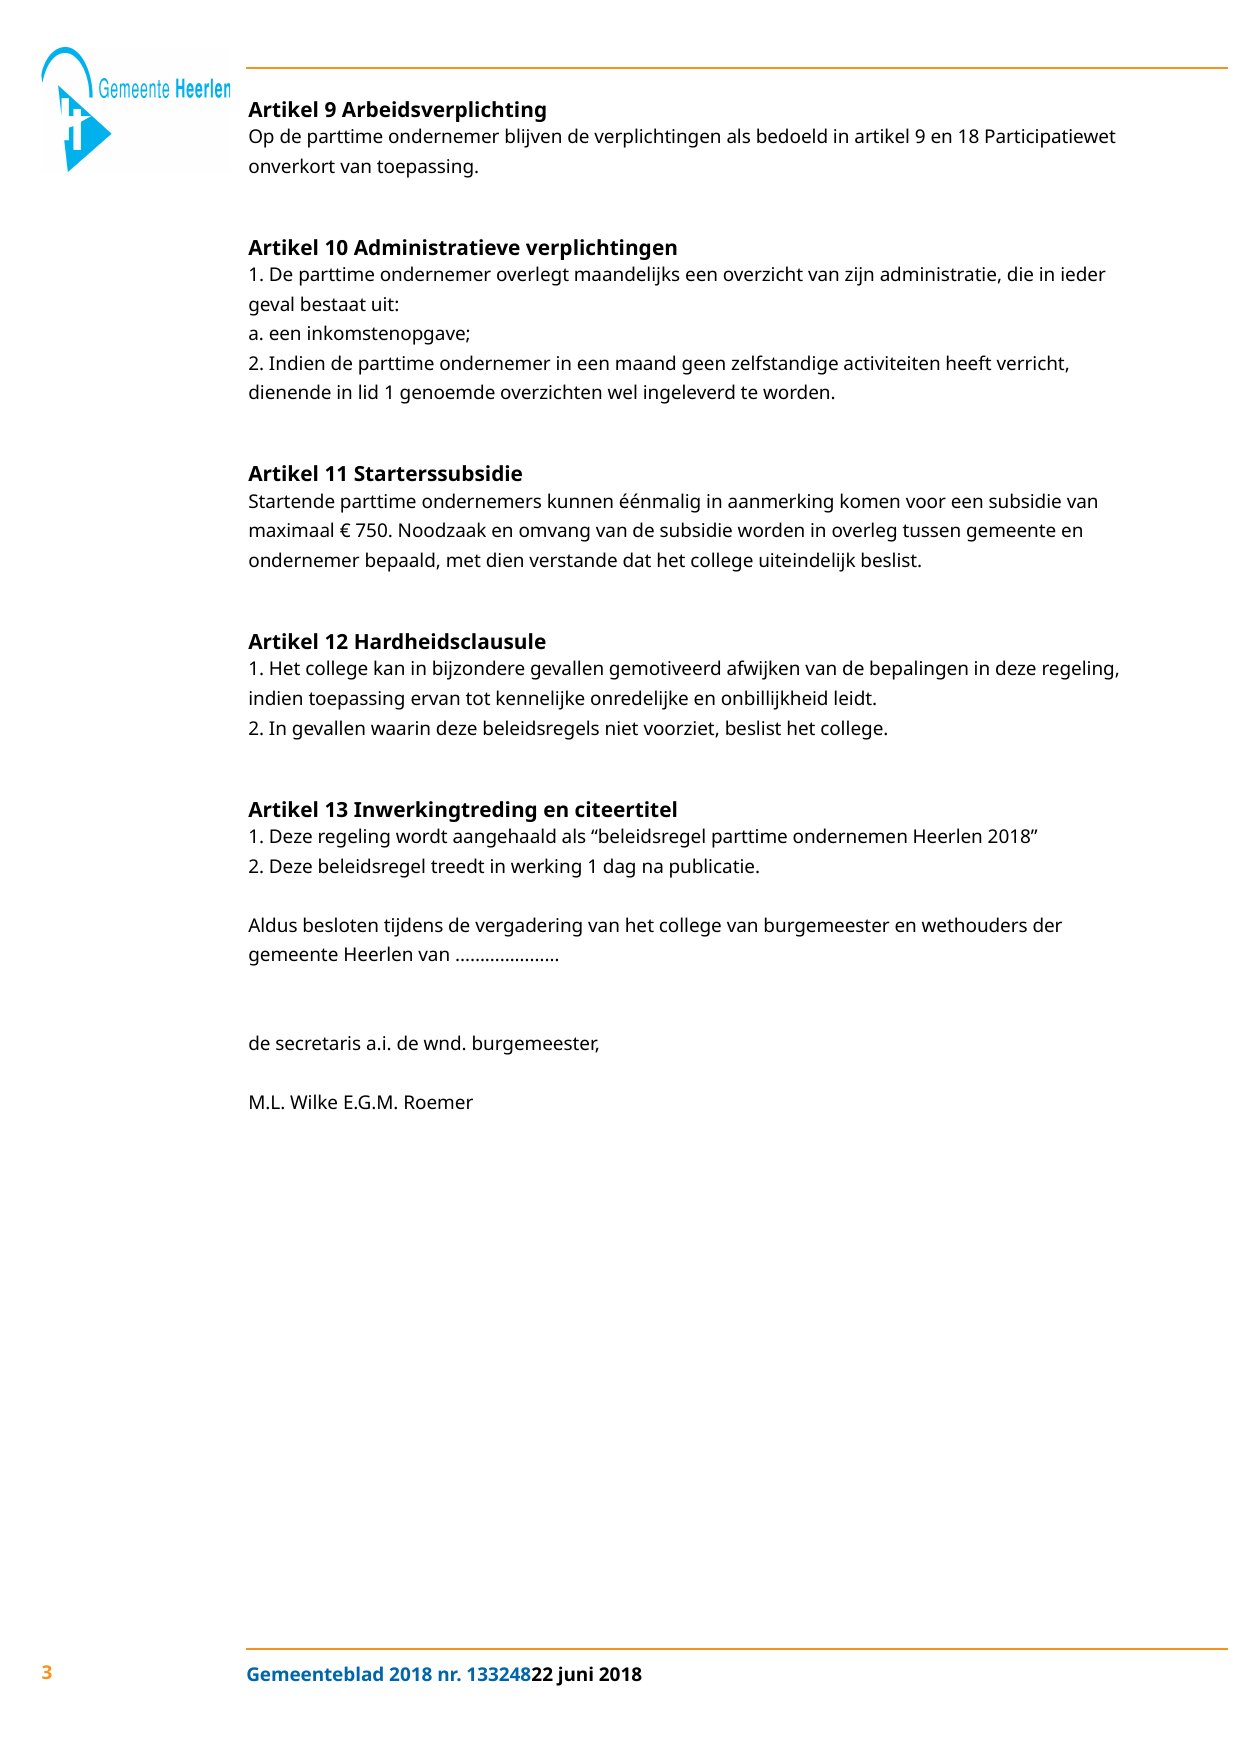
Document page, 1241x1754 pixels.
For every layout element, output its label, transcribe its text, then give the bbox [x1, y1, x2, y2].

text Artikel 10 Administratieve verplichtingen [248, 233, 1152, 261]
text Artikel 9 Arbeidsverplichting [248, 95, 1152, 123]
picture [41, 47, 58, 70]
text 2. Deze beleidsregel treedt in werking 1 dag na publicatie. [248, 853, 1152, 878]
text a. een inkomstenopgave; [248, 320, 1152, 346]
picture [41, 47, 231, 172]
text 2. In gevallen waarin deze beleidsregels niet voorziet, beslist het college. [248, 715, 1152, 741]
text Aldus besloten tijdens de vergadering van het college van burgemeester en wethouders der gemeente Heerlen van ………………… [248, 912, 1152, 967]
text 1. Het college kan in bijzondere gevallen gemotiveerd afwijken van de bepalingen in deze regeling, indien toepassing ervan tot kennelijke onredelijke en onbillijkheid leidt. [248, 656, 1152, 711]
text 2. Indien de parttime ondernemer in een maand geen zelfstandige activiteiten heeft verricht, dienende in lid 1 genoemde overzichten wel ingeleverd te worden. [248, 350, 1152, 405]
text Artikel 13 Inwerkingtreding en citeertitel [248, 795, 1152, 823]
text 1. De parttime ondernemer overlegt maandelijks een overzicht van zijn administratie, die in ieder geval bestaat uit: [248, 261, 1152, 317]
text Startende parttime ondernemers kunnen éénmalig in aanmerking komen voor een subsidie van maximaal € 750. Noodzaak en omvang van de subsidie worden in overleg tussen gemeente en ondernemer bepaald, met dien verstande dat het college uiteindelijk beslist. [248, 488, 1152, 573]
text de secretaris a.i. de wnd. burgemeester, [248, 1030, 1152, 1056]
text Op de parttime ondernemer blijven de verplichtingen als bedoeld in artikel 9 en 18 Participatiewet onverkort van toepassing. [248, 123, 1152, 178]
text Artikel 11 Starterssubsidie [248, 459, 1152, 488]
text M.L. Wilke E.G.M. Roemer [248, 1089, 1152, 1115]
text 1. Deze regeling wordt aangehaald als “beleidsregel parttime ondernemen Heerlen 2018” [248, 823, 1152, 849]
text Artikel 12 Hardheidsclausule [248, 627, 1152, 656]
